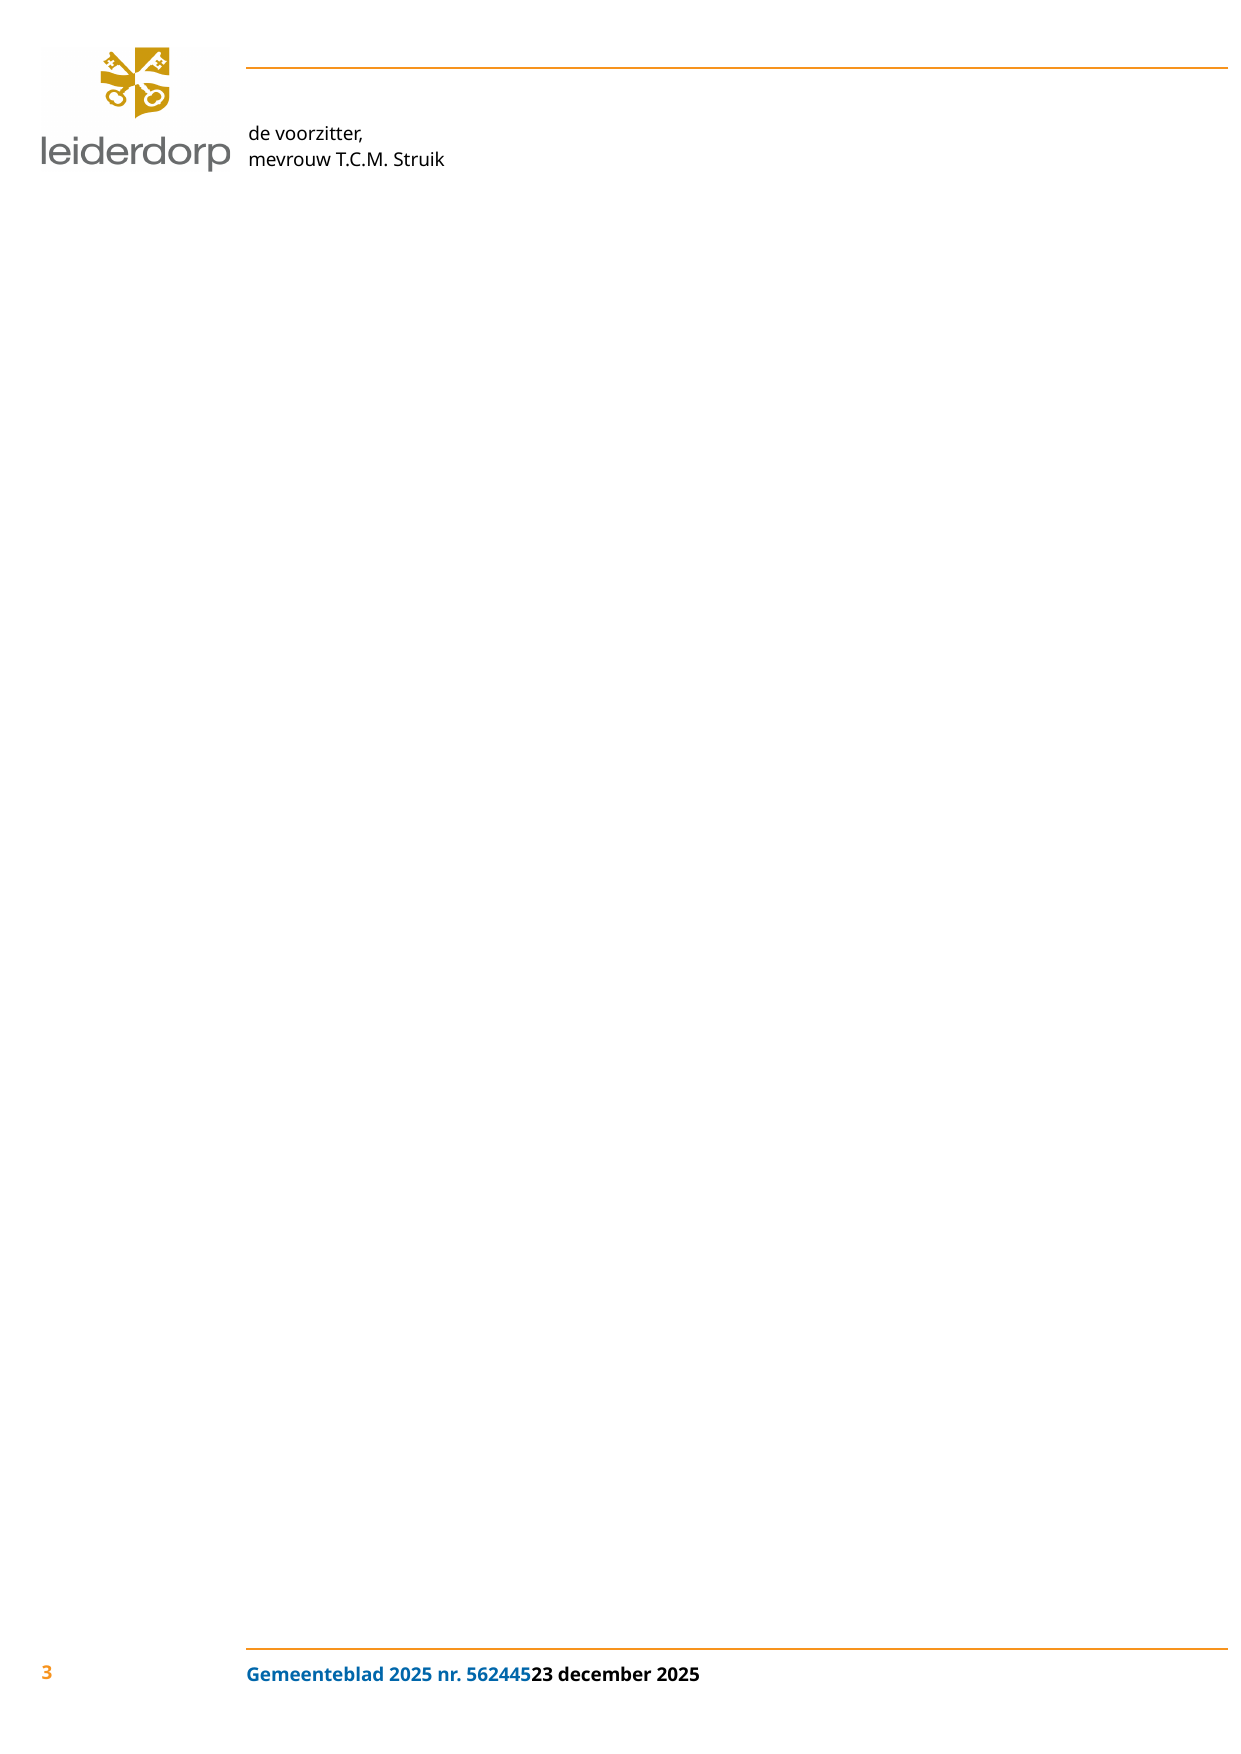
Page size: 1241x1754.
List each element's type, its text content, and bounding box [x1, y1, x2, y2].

picture [41, 47, 231, 172]
text de voorzitter, [248, 121, 1152, 146]
text mevrouw T.C.M. Struik [248, 146, 1152, 172]
